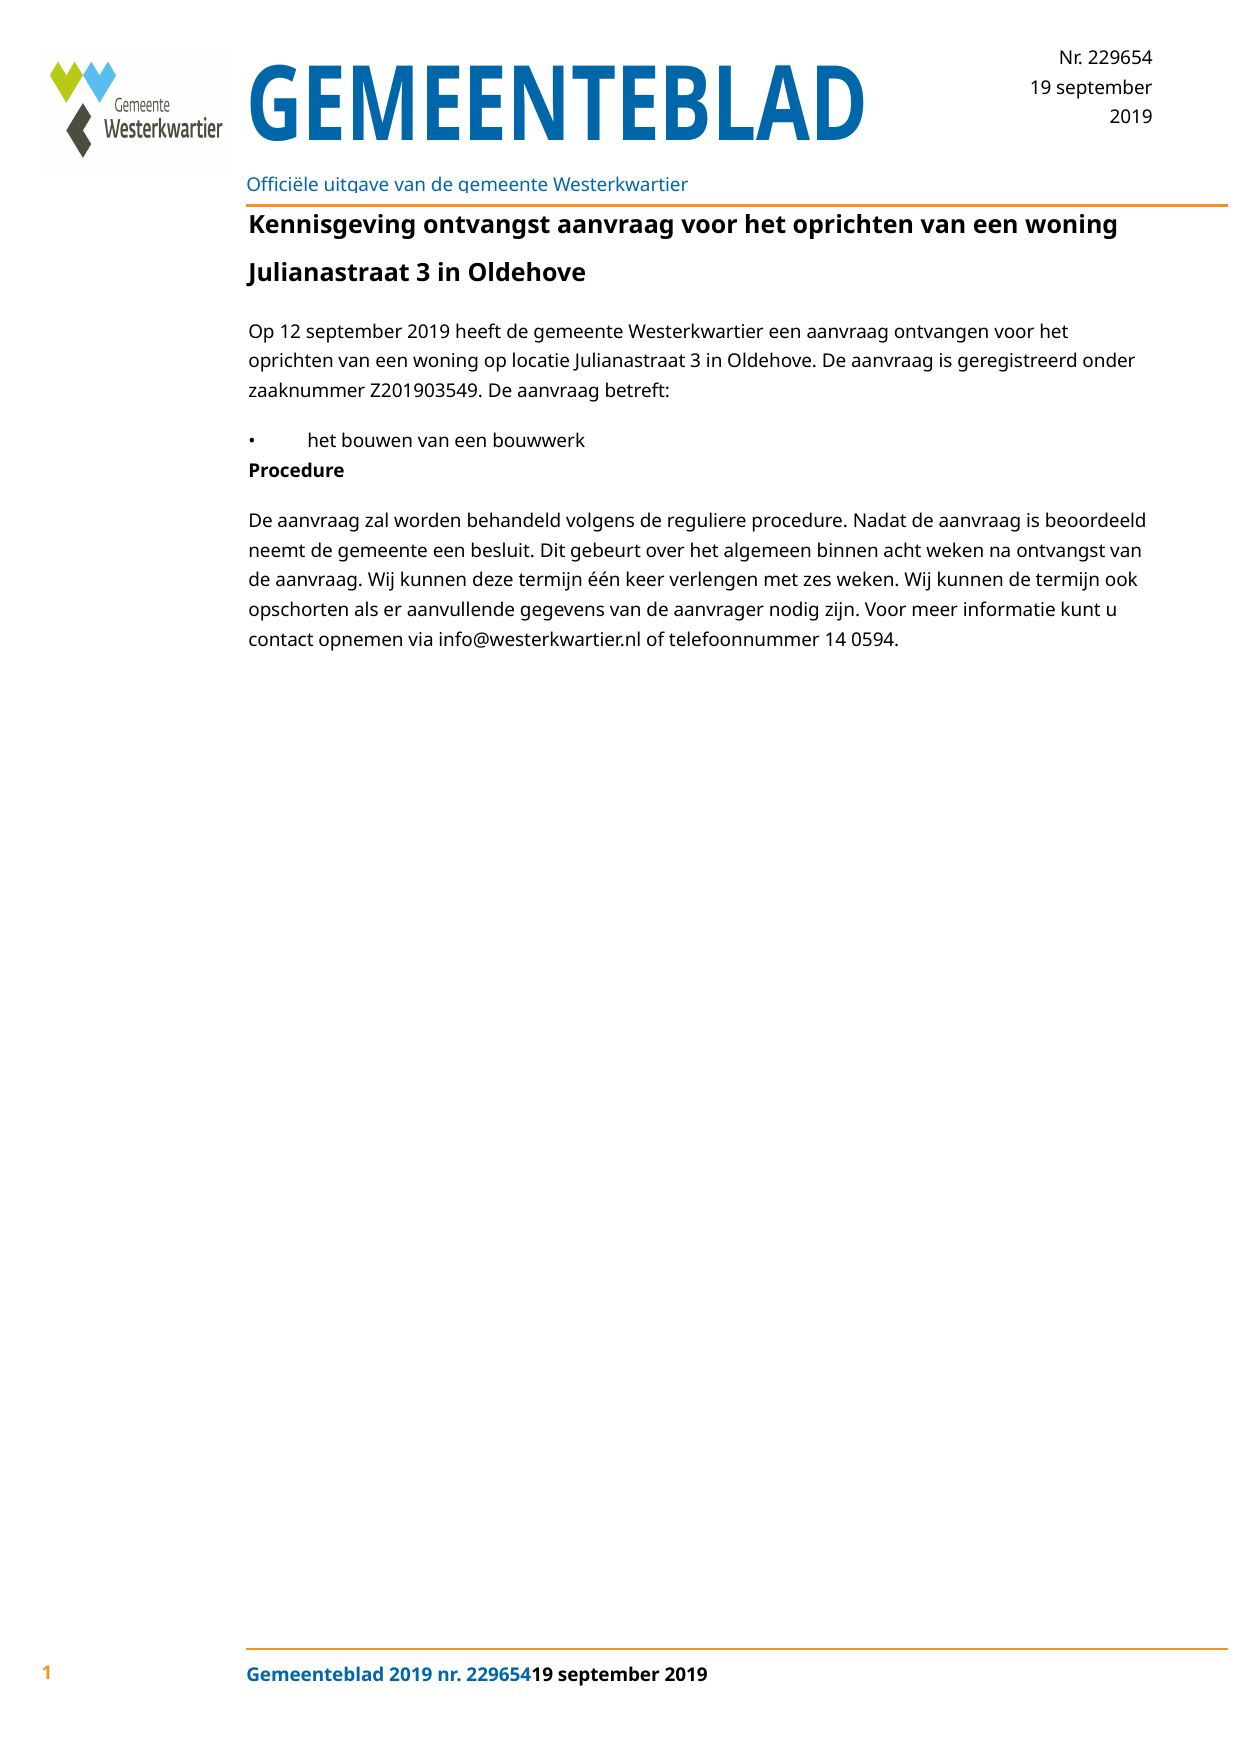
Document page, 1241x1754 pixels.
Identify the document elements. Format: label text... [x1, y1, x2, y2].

text Kennisgeving ontvangst aanvraag voor het oprichten van een woning Julianastraat 3 in Oldehove [248, 207, 1152, 288]
text Procedure [248, 457, 1152, 483]
picture [41, 47, 231, 172]
text De aanvraag zal worden behandeld volgens de reguliere procedure. Nadat de aanvraag is beoordeeld neemt de gemeente een besluit. Dit gebeurt over het algemeen binnen acht weken na ontvangst van de aanvraag. Wij kunnen deze termijn één keer verlengen met zes weken. Wij kunnen de termijn ook opschorten als er aanvullende gegevens van de aanvrager nodig zijn. Voor meer informatie kunt u contact opnemen via info@westerkwartier.nl of telefoonnummer 14 0594. [248, 507, 1152, 652]
list het bouwen van een bouwwerk [248, 427, 1152, 453]
text Op 12 september 2019 heeft de gemeente Westerkwartier een aanvraag ontvangen voor het oprichten van een woning op locatie Julianastraat 3 in Oldehove. De aanvraag is geregistreerd onder zaaknummer Z201903549. De aanvraag betreft: [248, 318, 1152, 403]
